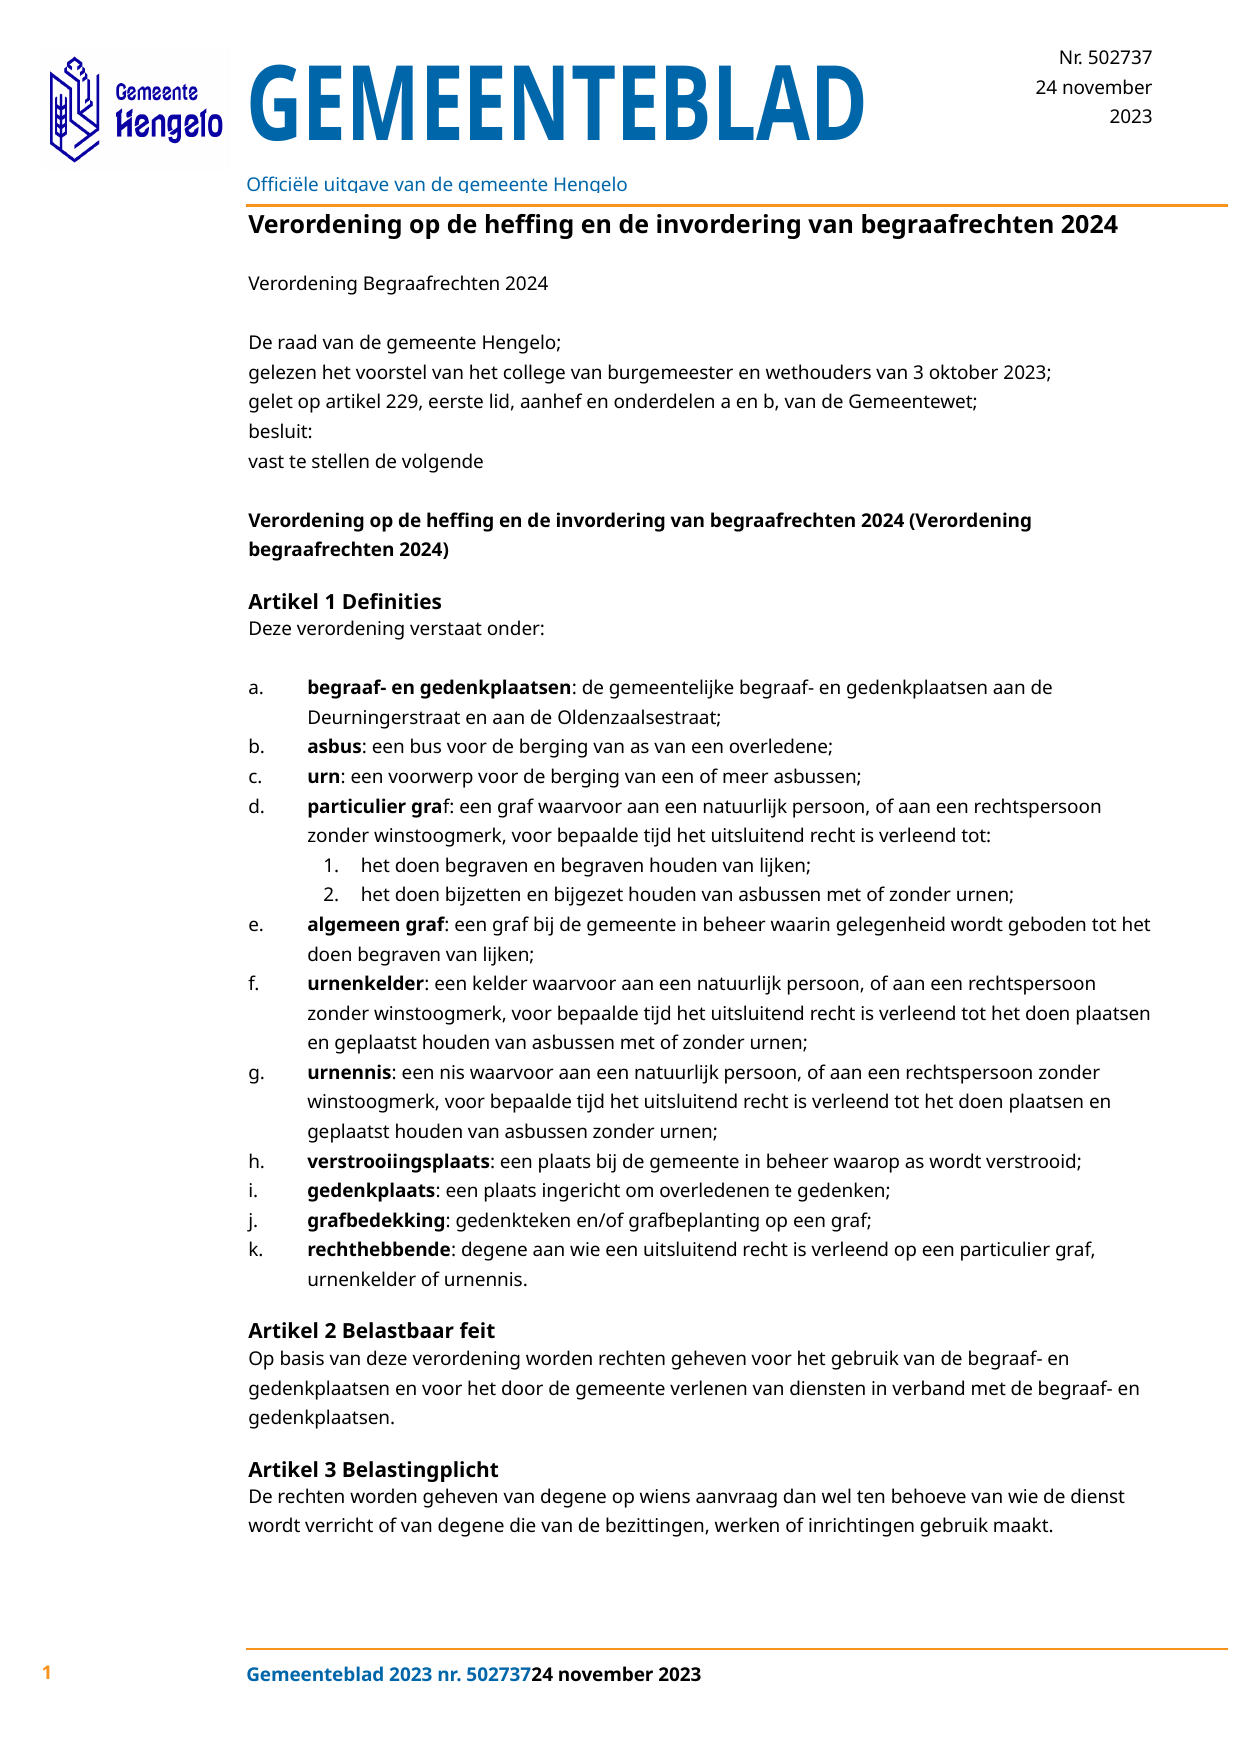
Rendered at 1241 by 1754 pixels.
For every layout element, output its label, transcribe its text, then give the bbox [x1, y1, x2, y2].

text Artikel 3 Belastingplicht [248, 1455, 1152, 1483]
text Deze verordening verstaat onder: [248, 615, 1152, 641]
text Verordening op de heffing en de invordering van begraafrechten 2024 (Verordening begraafrechten 2024) [248, 507, 1152, 562]
text Artikel 1 Definities [248, 587, 1152, 615]
list verstrooiingsplaats: een plaats bij de gemeente in beheer waarop as wordt verstrooid; [248, 1148, 1152, 1174]
list asbus: een bus voor de berging van as van een overledene; [248, 734, 1152, 759]
text gelezen het voorstel van het college van burgemeester en wethouders van 3 oktober 2023; [248, 359, 1152, 385]
list urnenkelder: een kelder waarvoor aan een natuurlijk persoon, of aan een rechtspersoon zonder winstoogmerk, voor bepaalde tijd het uitsluitend recht is verleend tot het doen plaatsen en geplaatst houden van asbussen met of zonder urnen; [248, 970, 1152, 1055]
list het doen bijzetten en bijgezet houden van asbussen met of zonder urnen; [323, 882, 1152, 907]
picture [41, 47, 231, 172]
list begraaf- en gedenkplaatsen: de gemeentelijke begraaf- en gedenkplaatsen aan de Deurningerstraat en aan de Oldenzaalsestraat; [248, 674, 1152, 730]
text Artikel 2 Belastbaar feit [248, 1317, 1152, 1345]
list urnennis: een nis waarvoor aan een natuurlijk persoon, of aan een rechtspersoon zonder winstoogmerk, voor bepaalde tijd het uitsluitend recht is verleend tot het doen plaatsen en geplaatst houden van asbussen zonder urnen; [248, 1059, 1152, 1144]
list het doen begraven en begraven houden van lijken; [323, 852, 1152, 878]
text besluit: [248, 418, 1152, 444]
text Op basis van deze verordening worden rechten geheven voor het gebruik van de begraaf- en gedenkplaatsen en voor het door de gemeente verlenen van diensten in verband met de begraaf- en gedenkplaatsen. [248, 1345, 1152, 1430]
text vast te stellen de volgende [248, 448, 1152, 473]
text Verordening Begraafrechten 2024 [248, 270, 1152, 296]
list rechthebbende: degene aan wie een uitsluitend recht is verleend op een particulier graf, urnenkelder of urnennis. [248, 1237, 1152, 1292]
list algemeen graf: een graf bij de gemeente in beheer waarin gelegenheid wordt geboden tot het doen begraven van lijken; [248, 911, 1152, 967]
list gedenkplaats: een plaats ingericht om overledenen te gedenken; [248, 1177, 1152, 1203]
list grafbedekking: gedenkteken en/of grafbeplanting op een graf; [248, 1207, 1152, 1233]
text De raad van de gemeente Hengelo; [248, 329, 1152, 355]
text Verordening op de heffing en de invordering van begraafrechten 2024 [248, 207, 1152, 241]
list urn: een voorwerp voor de berging van een of meer asbussen; [248, 763, 1152, 789]
text gelet op artikel 229, eerste lid, aanhef en onderdelen a en b, van de Gemeentewet; [248, 389, 1152, 414]
text De rechten worden geheven van degene op wiens aanvraag dan wel ten behoeve van wie de dienst wordt verricht of van degene die van de bezittingen, werken of inrichtingen gebruik maakt. [248, 1483, 1152, 1538]
list particulier graf: een graf waarvoor aan een natuurlijk persoon, of aan een rechtspersoon zonder winstoogmerk, voor bepaalde tijd het uitsluitend recht is verleend tot: [248, 793, 1152, 848]
